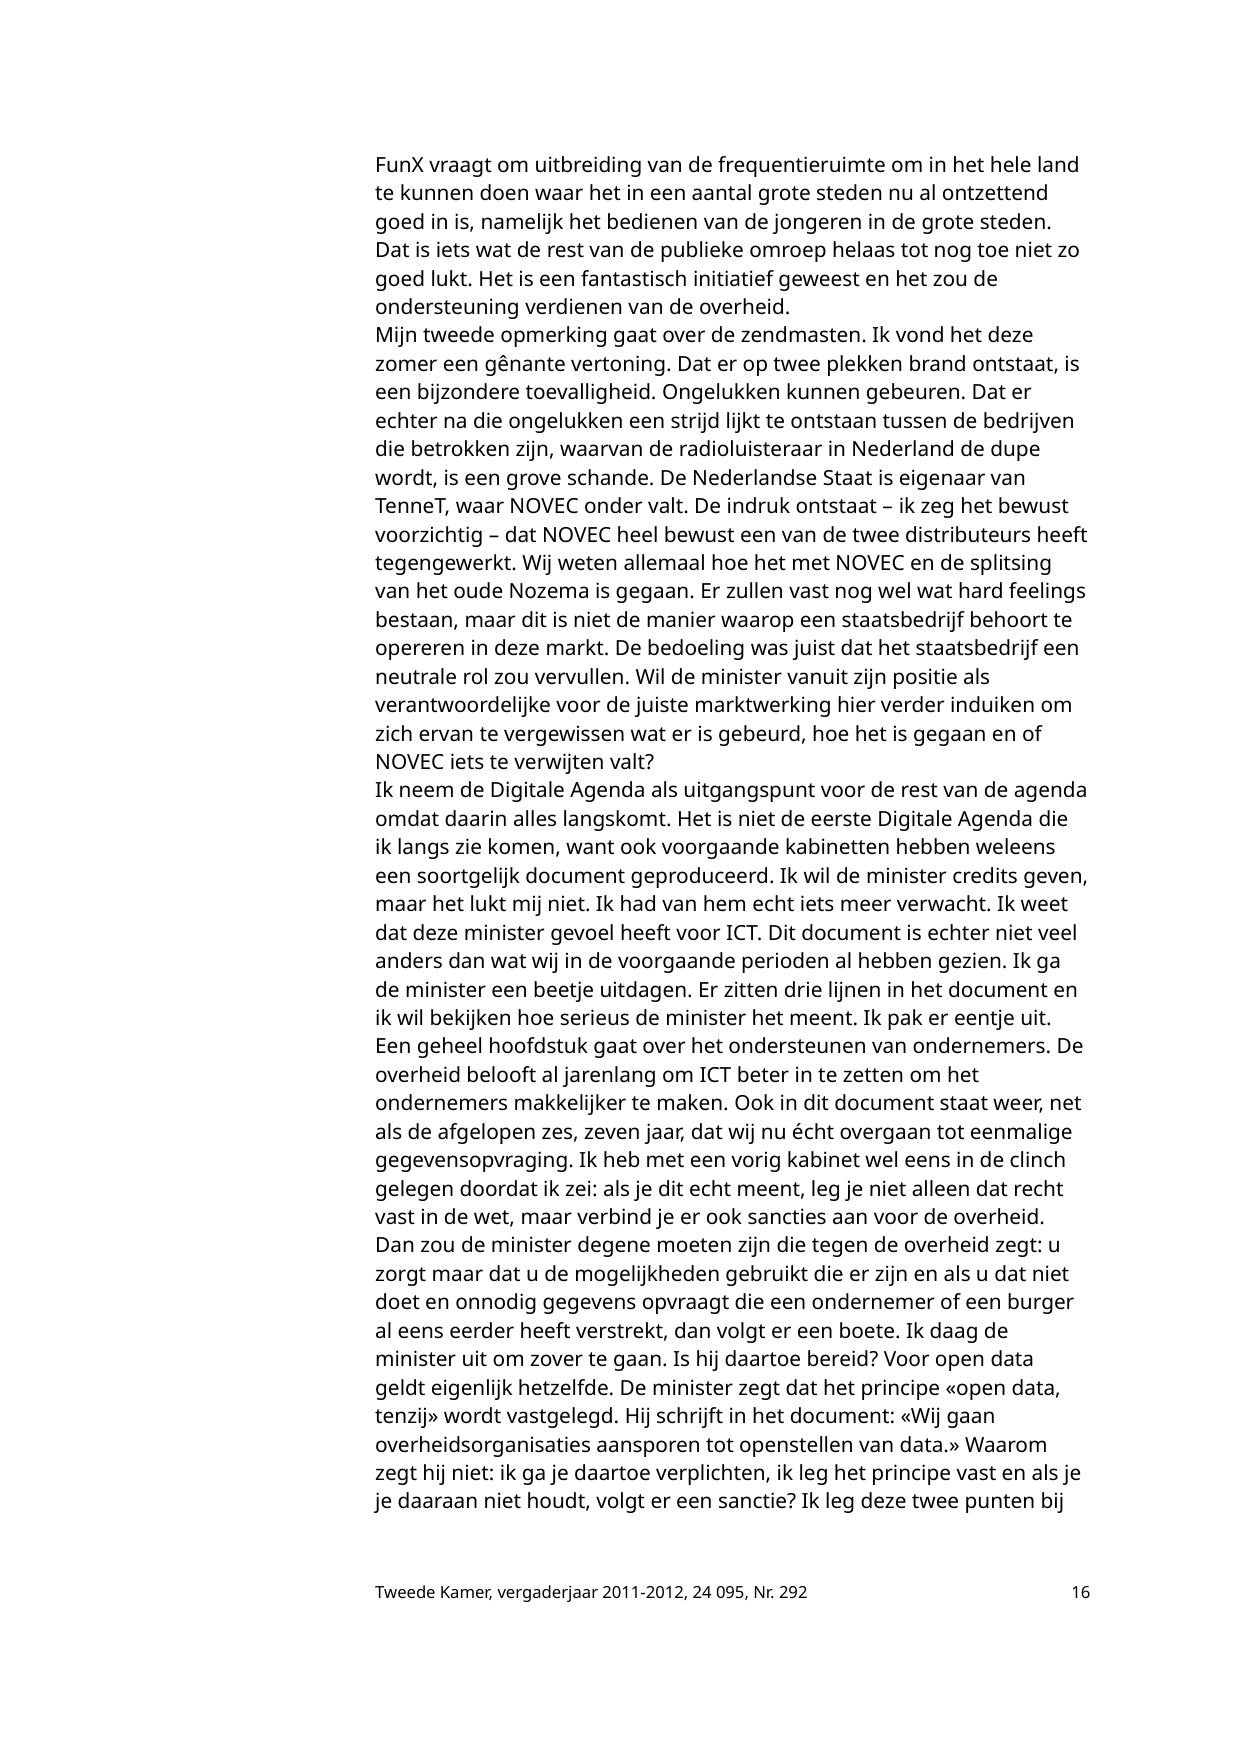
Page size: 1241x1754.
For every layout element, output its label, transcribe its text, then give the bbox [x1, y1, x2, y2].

text Ik neem de Digitale Agenda als uitgangspunt voor de rest van de agenda omdat daarin alles langskomt. Het is niet de eerste Digitale Agenda die ik langs zie komen, want ook voorgaande kabinetten hebben weleens een soortgelijk document geproduceerd. Ik wil de minister credits geven, maar het lukt mij niet. Ik had van hem echt iets meer verwacht. Ik weet dat deze minister gevoel heeft voor ICT. Dit document is echter niet veel anders dan wat wij in de voorgaande perioden al hebben gezien. Ik ga de minister een beetje uitdagen. Er zitten drie lijnen in het document en ik wil bekijken hoe serieus de minister het meent. Ik pak er eentje uit. Een geheel hoofdstuk gaat over het ondersteunen van ondernemers. De overheid belooft al jarenlang om ICT beter in te zetten om het ondernemers makkelijker te maken. Ook in dit document staat weer, net als de afgelopen zes, zeven jaar, dat wij nu écht overgaan tot eenmalige gegevensopvraging. Ik heb met een vorig kabinet wel eens in de clinch gelegen doordat ik zei: als je dit echt meent, leg je niet alleen dat recht vast in de wet, maar verbind je er ook sancties aan voor de overheid. Dan zou de minister degene moeten zijn die tegen de overheid zegt: u zorgt maar dat u de mogelijkheden gebruikt die er zijn en als u dat niet doet en onnodig gegevens opvraagt die een ondernemer of een burger al eens eerder heeft verstrekt, dan volgt er een boete. Ik daag de minister uit om zover te gaan. Is hij daartoe bereid? Voor open data geldt eigenlijk hetzelfde. De minister zegt dat het principe «open data, tenzij» wordt vastgelegd. Hij schrijft in het document: «Wij gaan overheidsorganisaties aansporen tot openstellen van data.» Waarom zegt hij niet: ik ga je daartoe verplichten, ik leg het principe vast en als je je daaraan niet houdt, volgt er een sanctie? Ik leg deze twee punten bij [375, 776, 1090, 1515]
text Mijn tweede opmerking gaat over de zendmasten. Ik vond het deze zomer een gênante vertoning. Dat er op twee plekken brand ontstaat, is een bijzondere toevalligheid. Ongelukken kunnen gebeuren. Dat er echter na die ongelukken een strijd lijkt te ontstaan tussen de bedrijven die betrokken zijn, waarvan de radioluisteraar in Nederland de dupe wordt, is een grove schande. De Nederlandse Staat is eigenaar van TenneT, waar NOVEC onder valt. De indruk ontstaat – ik zeg het bewust voorzichtig – dat NOVEC heel bewust een van de twee distributeurs heeft tegengewerkt. Wij weten allemaal hoe het met NOVEC en de splitsing van het oude Nozema is gegaan. Er zullen vast nog wel wat hard feelings bestaan, maar dit is niet de manier waarop een staatsbedrijf behoort te opereren in deze markt. De bedoeling was juist dat het staatsbedrijf een neutrale rol zou vervullen. Wil de minister vanuit zijn positie als verantwoordelijke voor de juiste marktwerking hier verder induiken om zich ervan te vergewissen wat er is gebeurd, hoe het is gegaan en of NOVEC iets te verwijten valt? [375, 321, 1090, 776]
text FunX vraagt om uitbreiding van de frequentieruimte om in het hele land te kunnen doen waar het in een aantal grote steden nu al ontzettend goed in is, namelijk het bedienen van de jongeren in de grote steden. Dat is iets wat de rest van de publieke omroep helaas tot nog toe niet zo goed lukt. Het is een fantastisch initiatief geweest en het zou de ondersteuning verdienen van de overheid. [375, 150, 1090, 321]
